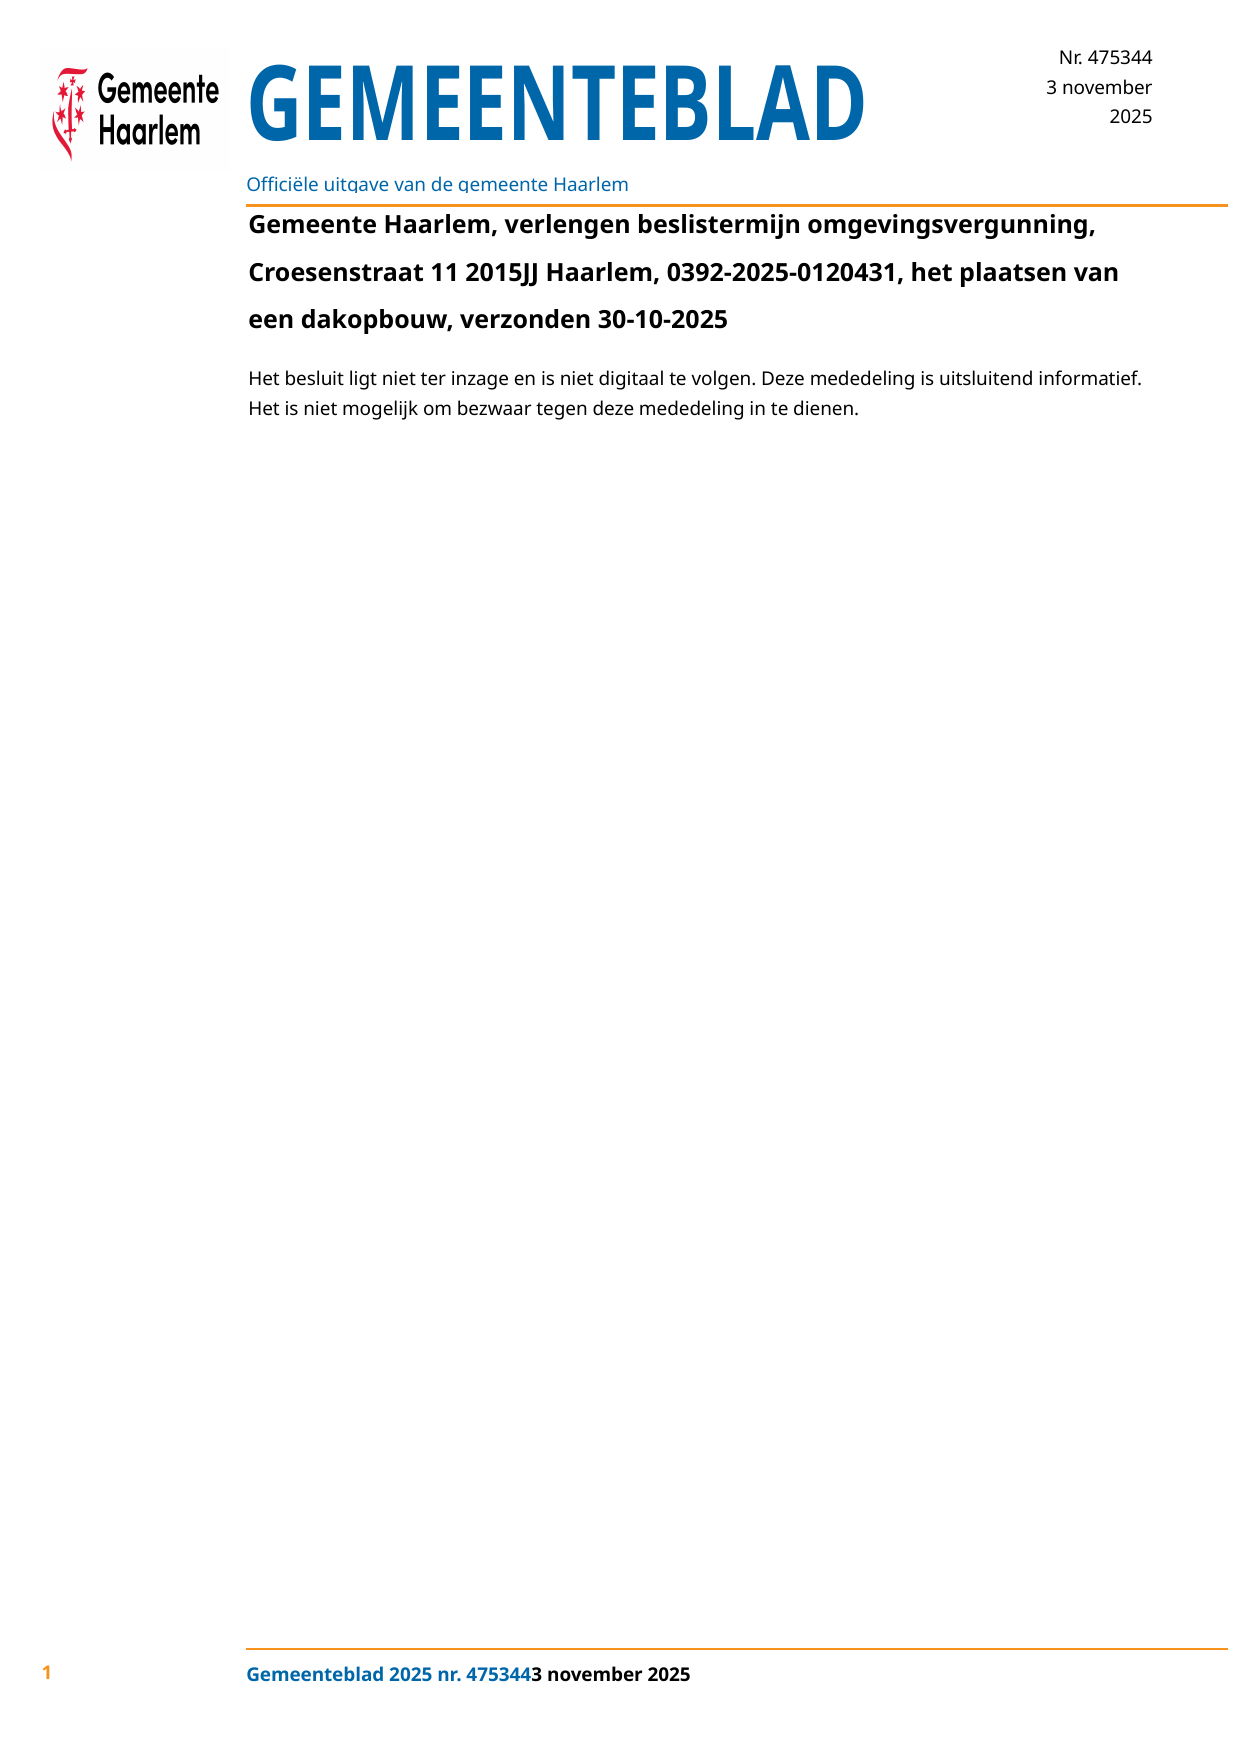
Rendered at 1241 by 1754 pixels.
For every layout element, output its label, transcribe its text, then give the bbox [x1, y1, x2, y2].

picture [41, 47, 231, 172]
text Het besluit ligt niet ter inzage en is niet digitaal te volgen. Deze mededeling is uitsluitend informatief. Het is niet mogelijk om bezwaar tegen deze mededeling in te dienen. [248, 366, 1152, 421]
text Gemeente Haarlem, verlengen beslistermijn omgevingsvergunning, Croesenstraat 11 2015JJ Haarlem, 0392-2025-0120431, het plaatsen van een dakopbouw, verzonden 30-10-2025 [248, 207, 1152, 336]
